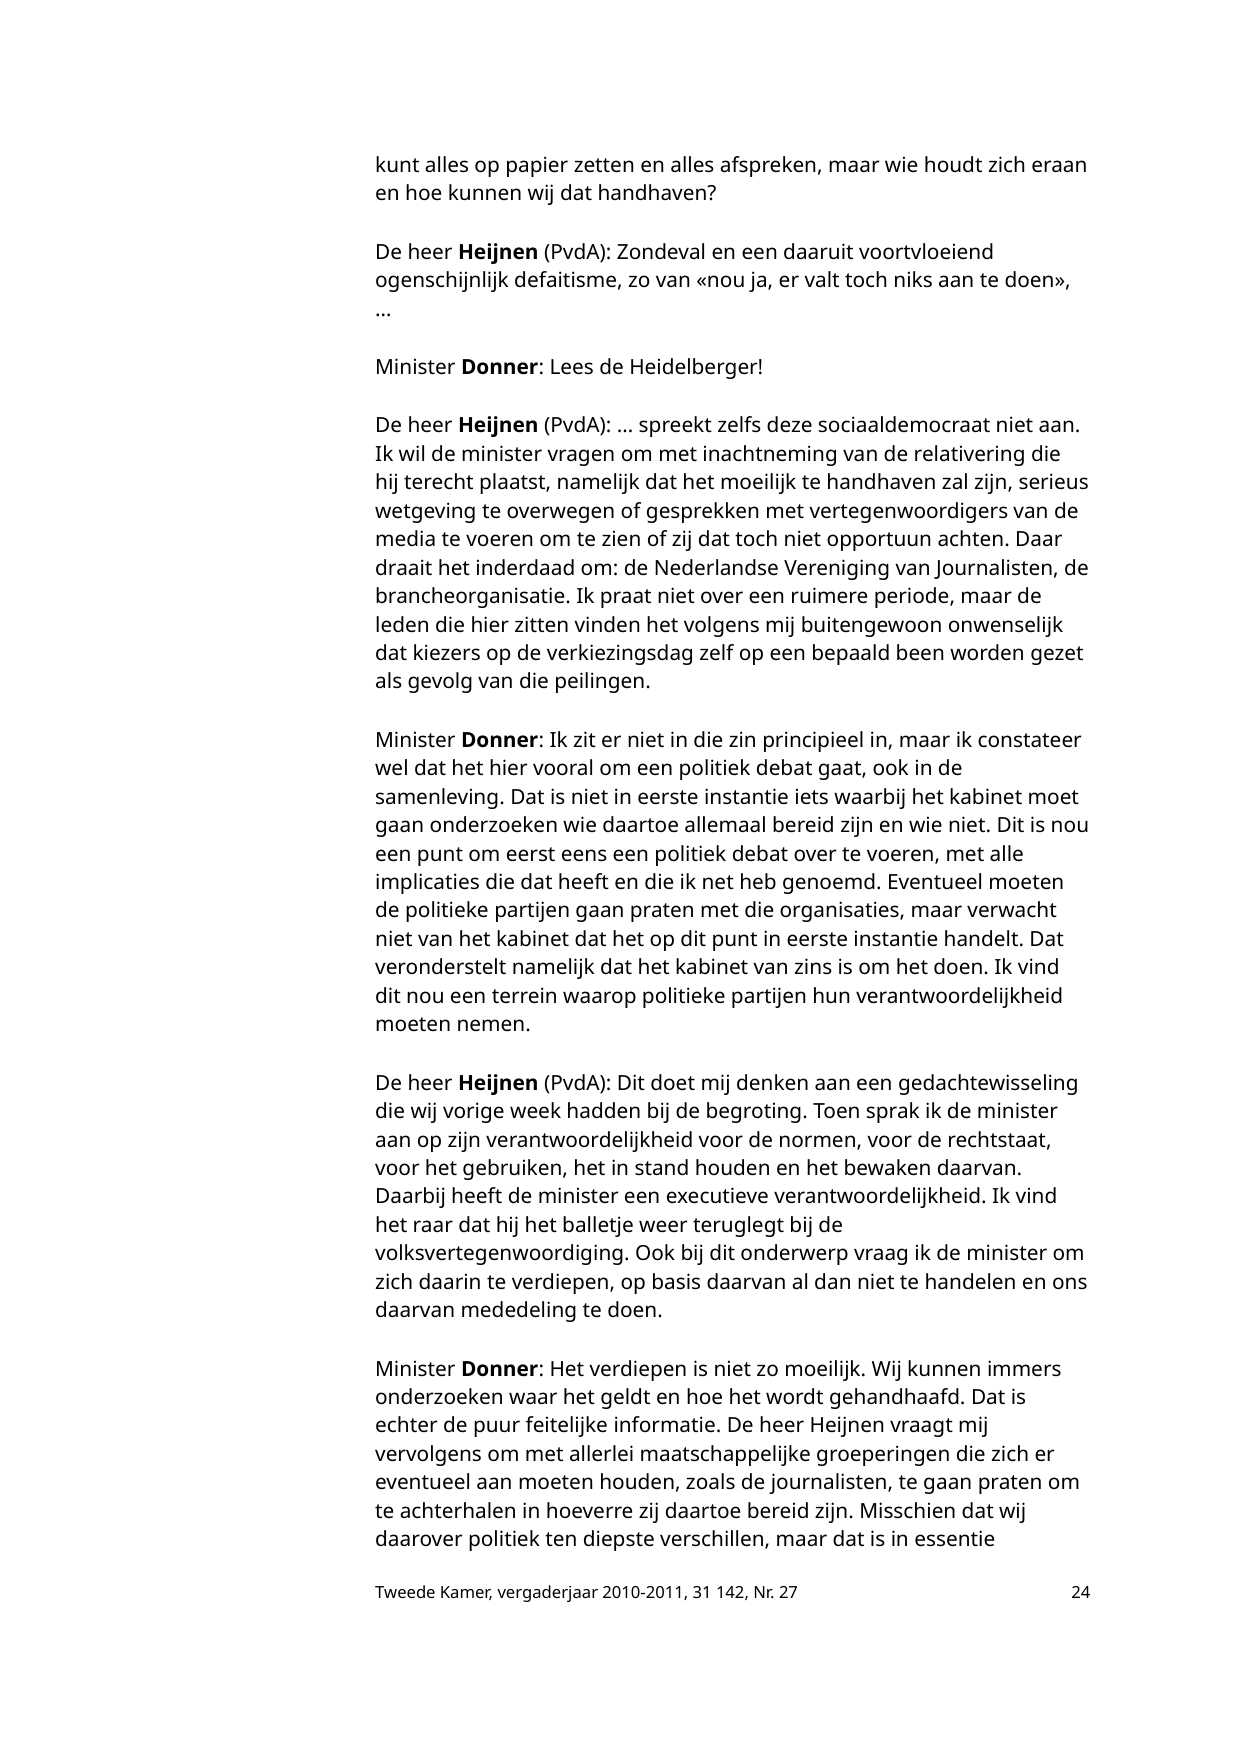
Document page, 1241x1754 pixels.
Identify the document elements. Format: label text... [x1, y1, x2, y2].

text De heer Heijnen (PvdA): Dit doet mij denken aan een gedachtewisseling die wij vorige week hadden bij de begroting. Toen sprak ik de minister aan op zijn verantwoordelijkheid voor de normen, voor de rechtstaat, voor het gebruiken, het in stand houden en het bewaken daarvan. Daarbij heeft de minister een executieve verantwoordelijkheid. Ik vind het raar dat hij het balletje weer teruglegt bij de volksvertegenwoordiging. Ook bij dit onderwerp vraag ik de minister om zich daarin te verdiepen, op basis daarvan al dan niet te handelen en ons daarvan mededeling te doen. [375, 1068, 1090, 1324]
text Minister Donner: Lees de Heidelberger! [375, 352, 1090, 381]
text Minister Donner: Het verdiepen is niet zo moeilijk. Wij kunnen immers onderzoeken waar het geldt en hoe het wordt gehandhaafd. Dat is echter de puur feitelijke informatie. De heer Heijnen vraagt mij vervolgens om met allerlei maatschappelijke groeperingen die zich er eventueel aan moeten houden, zoals de journalisten, te gaan praten om te achterhalen in hoeverre zij daartoe bereid zijn. Misschien dat wij daarover politiek ten diepste verschillen, maar dat is in essentie [375, 1354, 1090, 1553]
text Minister Donner: Ik zit er niet in die zin principieel in, maar ik constateer wel dat het hier vooral om een politiek debat gaat, ook in de samenleving. Dat is niet in eerste instantie iets waarbij het kabinet moet gaan onderzoeken wie daartoe allemaal bereid zijn en wie niet. Dit is nou een punt om eerst eens een politiek debat over te voeren, met alle implicaties die dat heeft en die ik net heb genoemd. Eventueel moeten de politieke partijen gaan praten met die organisaties, maar verwacht niet van het kabinet dat het op dit punt in eerste instantie handelt. Dat veronderstelt namelijk dat het kabinet van zins is om het doen. Ik vind dit nou een terrein waarop politieke partijen hun verantwoordelijkheid moeten nemen. [375, 725, 1090, 1038]
text kunt alles op papier zetten en alles afspreken, maar wie houdt zich eraan en hoe kunnen wij dat handhaven? [375, 150, 1090, 207]
text De heer Heijnen (PvdA): Zondeval en een daaruit voortvloeiend ogenschijnlijk defaitisme, zo van «nou ja, er valt toch niks aan te doen», … [375, 237, 1090, 322]
text De heer Heijnen (PvdA): … spreekt zelfs deze sociaaldemocraat niet aan. Ik wil de minister vragen om met inachtneming van de relativering die hij terecht plaatst, namelijk dat het moeilijk te handhaven zal zijn, serieus wetgeving te overwegen of gesprekken met vertegenwoordigers van de media te voeren om te zien of zij dat toch niet opportuun achten. Daar draait het inderdaad om: de Nederlandse Vereniging van Journalisten, de brancheorganisatie. Ik praat niet over een ruimere periode, maar de leden die hier zitten vinden het volgens mij buitengewoon onwenselijk dat kiezers op de verkiezingsdag zelf op een bepaald been worden gezet als gevolg van die peilingen. [375, 411, 1090, 695]
